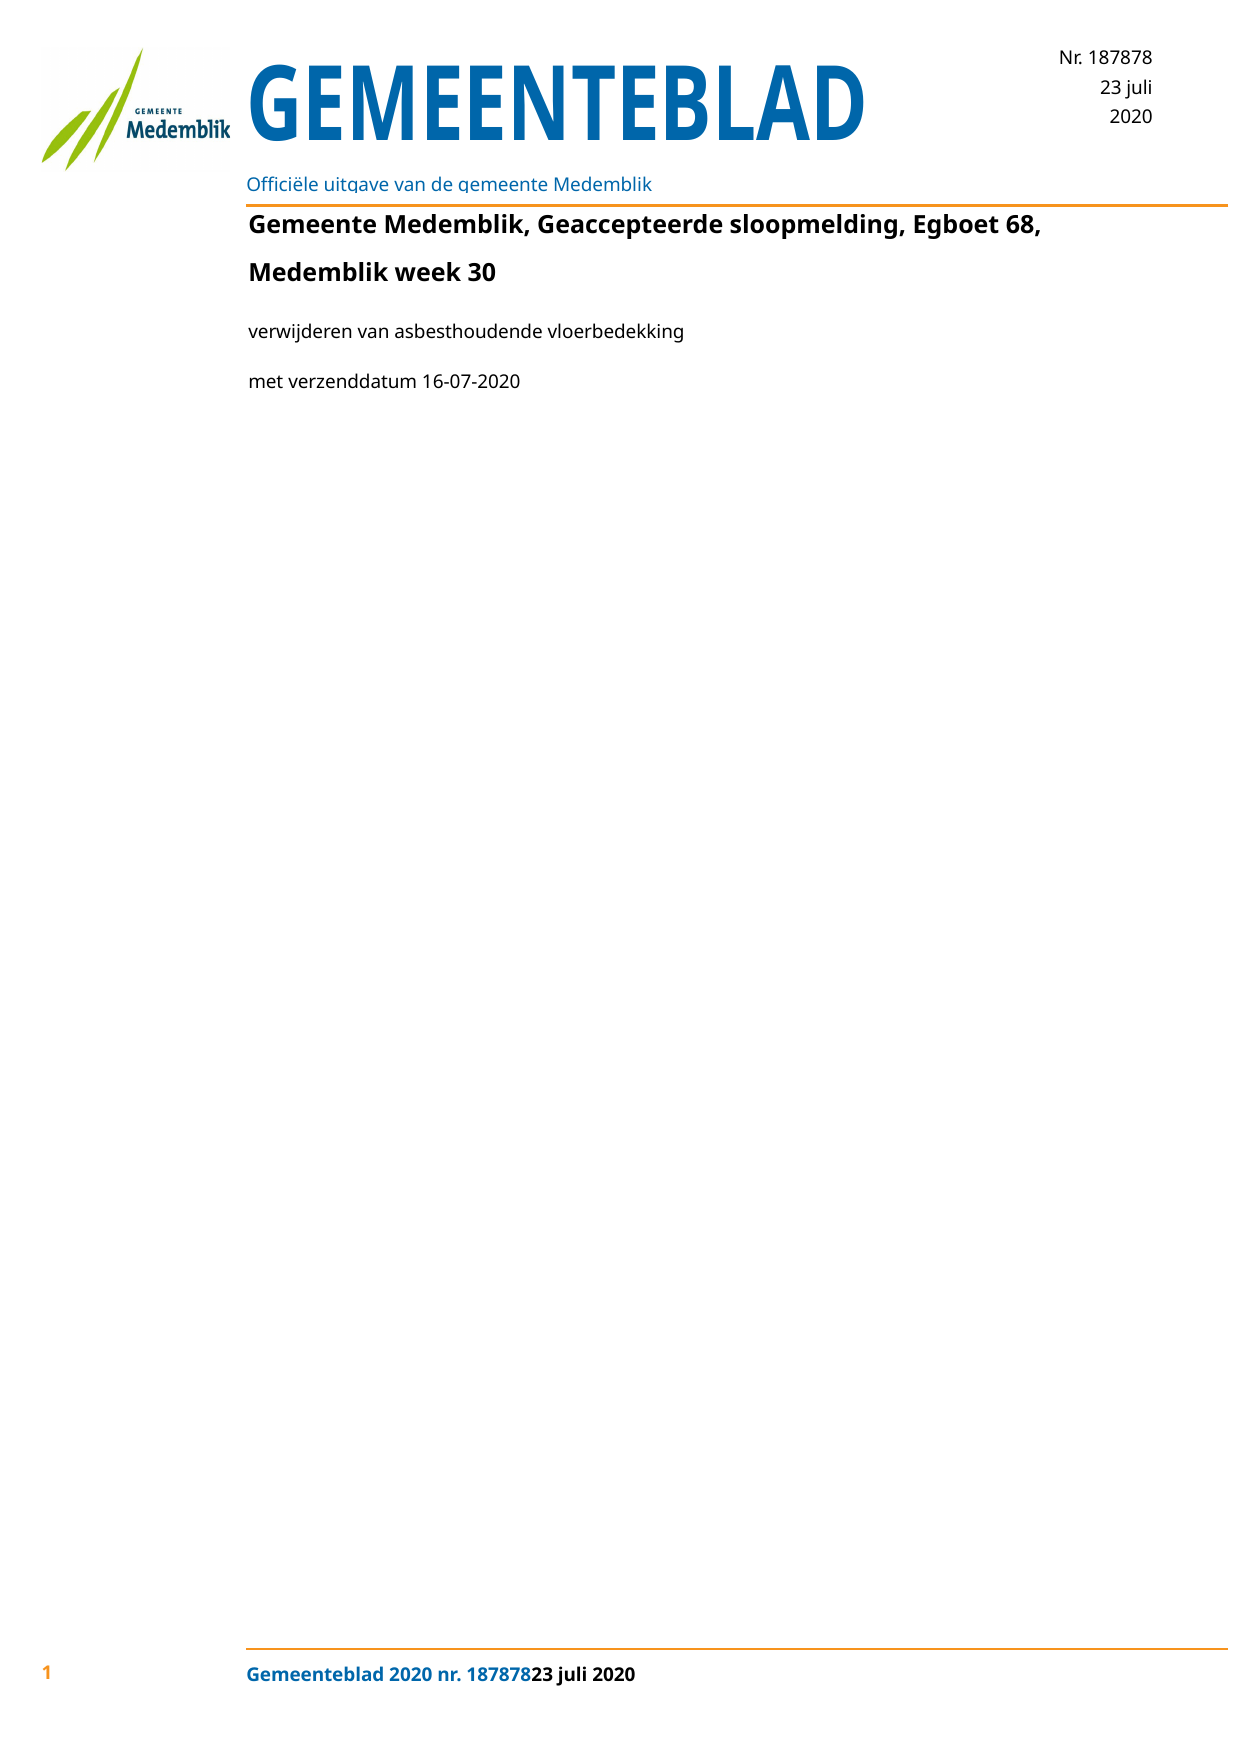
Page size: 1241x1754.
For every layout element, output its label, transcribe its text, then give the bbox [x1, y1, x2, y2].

text met verzenddatum 16-07-2020 [248, 368, 1152, 394]
text Gemeente Medemblik, Geaccepteerde sloopmelding, Egboet 68, Medemblik week 30 [248, 207, 1152, 288]
text verwijderen van asbesthoudende vloerbedekking [248, 318, 1152, 344]
picture [41, 47, 231, 172]
